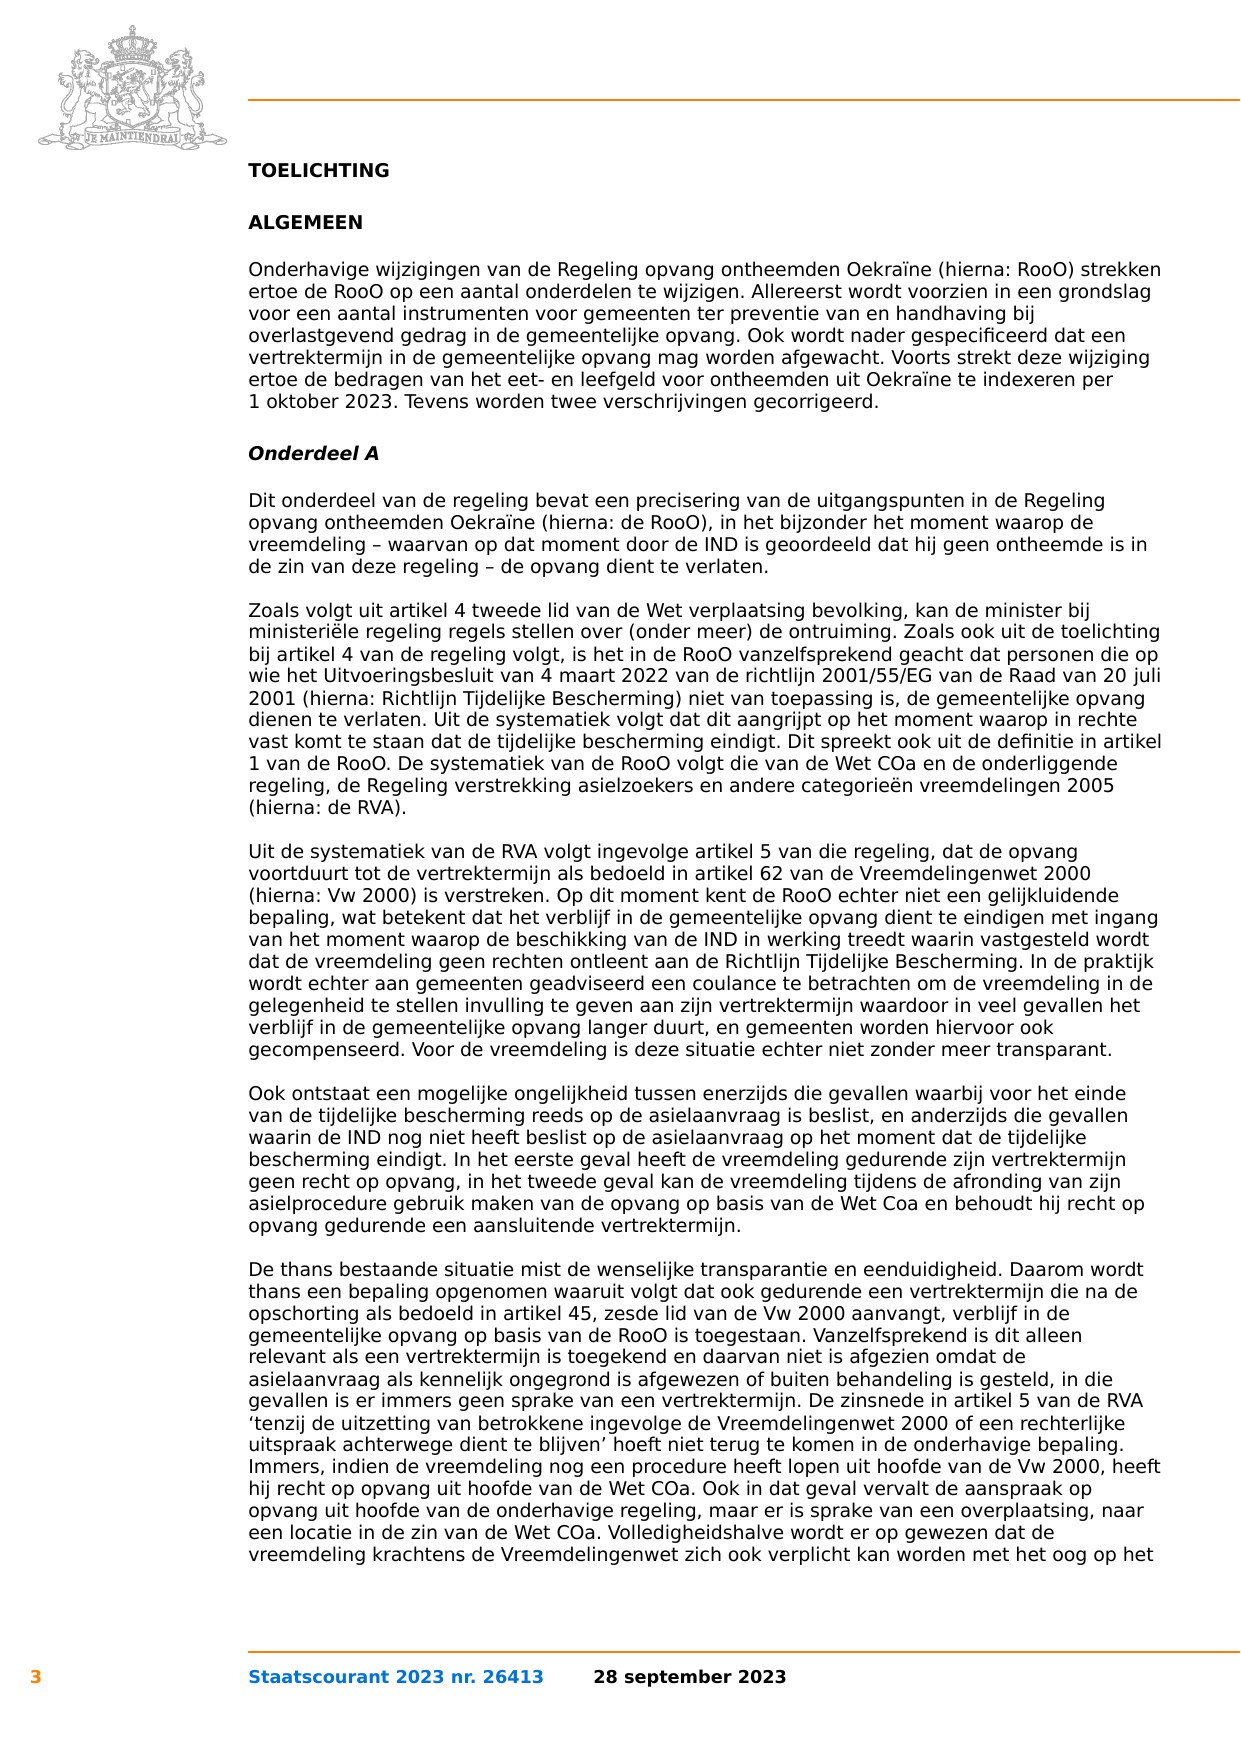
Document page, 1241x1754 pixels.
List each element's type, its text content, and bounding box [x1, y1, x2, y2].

picture [38, 25, 227, 150]
text Onderhavige wijzigingen van de Regeling opvang ontheemden Oekraïne (hierna: RooO) strekken ertoe de RooO op een aantal onderdelen te wijzigen. Allereerst wordt voorzien in een grondslag voor een aantal instrumenten voor gemeenten ter preventie van en handhaving bij overlastgevend gedrag in de gemeentelijke opvang. Ook wordt nader gespecificeerd dat een vertrektermijn in de gemeentelijke opvang mag worden afgewacht. Voorts strekt deze wijziging ertoe de bedragen van het eet- en leefgeld voor ontheemden uit Oekraïne te indexeren per 1 oktober 2023. Tevens worden twee verschrijvingen gecorrigeerd. [248, 259, 1163, 413]
subtitle ALGEMEEN [248, 212, 1163, 234]
text Ook ontstaat een mogelijke ongelijkheid tussen enerzijds die gevallen waarbij voor het einde van de tijdelijke bescherming reeds op de asielaanvraag is beslist, en anderzijds die gevallen waarin de IND nog niet heeft beslist op de asielaanvraag op het moment dat de tijdelijke bescherming eindigt. In het eerste geval heeft de vreemdeling gedurende zijn vertrektermijn geen recht op opvang, in het tweede geval kan de vreemdeling tijdens de afronding van zijn asielprocedure gebruik maken van de opvang op basis van de Wet Coa en behoudt hij recht op opvang gedurende een aansluitende vertrektermijn. [248, 1083, 1163, 1237]
subtitle TOELICHTING [248, 160, 1163, 182]
text Dit onderdeel van de regeling bevat een precisering van de uitgangspunten in de Regeling opvang ontheemden Oekraïne (hierna: de RooO), in het bijzonder het moment waarop de vreemdeling – waarvan op dat moment door de IND is geoordeeld dat hij geen ontheemde is in de zin van deze regeling – de opvang dient te verlaten. [248, 490, 1163, 578]
text Uit de systematiek van de RVA volgt ingevolge artikel 5 van die regeling, dat de opvang voortduurt tot de vertrektermijn als bedoeld in artikel 62 van de Vreemdelingenwet 2000 (hierna: Vw 2000) is verstreken. Op dit moment kent de RooO echter niet een gelijkluidende bepaling, wat betekent dat het verblijf in de gemeentelijke opvang dient te eindigen met ingang van het moment waarop de beschikking van de IND in werking treedt waarin vastgesteld wordt dat de vreemdeling geen rechten ontleent aan de Richtlijn Tijdelijke Bescherming. In de praktijk wordt echter aan gemeenten geadviseerd een coulance te betrachten om de vreemdeling in de gelegenheid te stellen invulling te geven aan zijn vertrektermijn waardoor in veel gevallen het verblijf in de gemeentelijke opvang langer duurt, en gemeenten worden hiervoor ook gecompenseerd. Voor de vreemdeling is deze situatie echter niet zonder meer transparant. [248, 841, 1163, 1061]
text De thans bestaande situatie mist de wenselijke transparantie en eenduidigheid. Daarom wordt thans een bepaling opgenomen waaruit volgt dat ook gedurende een vertrektermijn die na de opschorting als bedoeld in artikel 45, zesde lid van de Vw 2000 aanvangt, verblijf in de gemeentelijke opvang op basis van de RooO is toegestaan. Vanzelfsprekend is dit alleen relevant als een vertrektermijn is toegekend en daarvan niet is afgezien omdat de asielaanvraag als kennelijk ongegrond is afgewezen of buiten behandeling is gesteld, in die gevallen is er immers geen sprake van een vertrektermijn. De zinsnede in artikel 5 van de RVA ‘tenzij de uitzetting van betrokkene ingevolge de Vreemdelingenwet 2000 of een rechterlijke uitspraak achterwege dient te blijven’ hoeft niet terug te komen in de onderhavige bepaling. Immers, indien de vreemdeling nog een procedure heeft lopen uit hoofde van de Vw 2000, heeft hij recht op opvang uit hoofde van de Wet COa. Ook in dat geval vervalt de aanspraak op opvang uit hoofde van de onderhavige regeling, maar er is sprake van een overplaatsing, naar een locatie in de zin van de Wet COa. Volledigheidshalve wordt er op gewezen dat de vreemdeling krachtens de Vreemdelingenwet zich ook verplicht kan worden met het oog op het [248, 1258, 1163, 1566]
subtitle Onderdeel A [248, 443, 1163, 465]
text Zoals volgt uit artikel 4 tweede lid van de Wet verplaatsing bevolking, kan de minister bij ministeriële regeling regels stellen over (onder meer) de ontruiming. Zoals ook uit de toelichting bij artikel 4 van de regeling volgt, is het in de RooO vanzelfsprekend geacht dat personen die op wie het Uitvoeringsbesluit van 4 maart 2022 van de richtlijn 2001/55/EG van de Raad van 20 juli 2001 (hierna: Richtlijn Tijdelijke Bescherming) niet van toepassing is, de gemeentelijke opvang dienen te verlaten. Uit de systematiek volgt dat dit aangrijpt op het moment waarop in rechte vast komt te staan dat de tijdelijke bescherming eindigt. Dit spreekt ook uit de definitie in artikel 1 van de RooO. De systematiek van de RooO volgt die van de Wet COa en de onderliggende regeling, de Regeling verstrekking asielzoekers en andere categorieën vreemdelingen 2005 (hierna: de RVA). [248, 599, 1163, 819]
